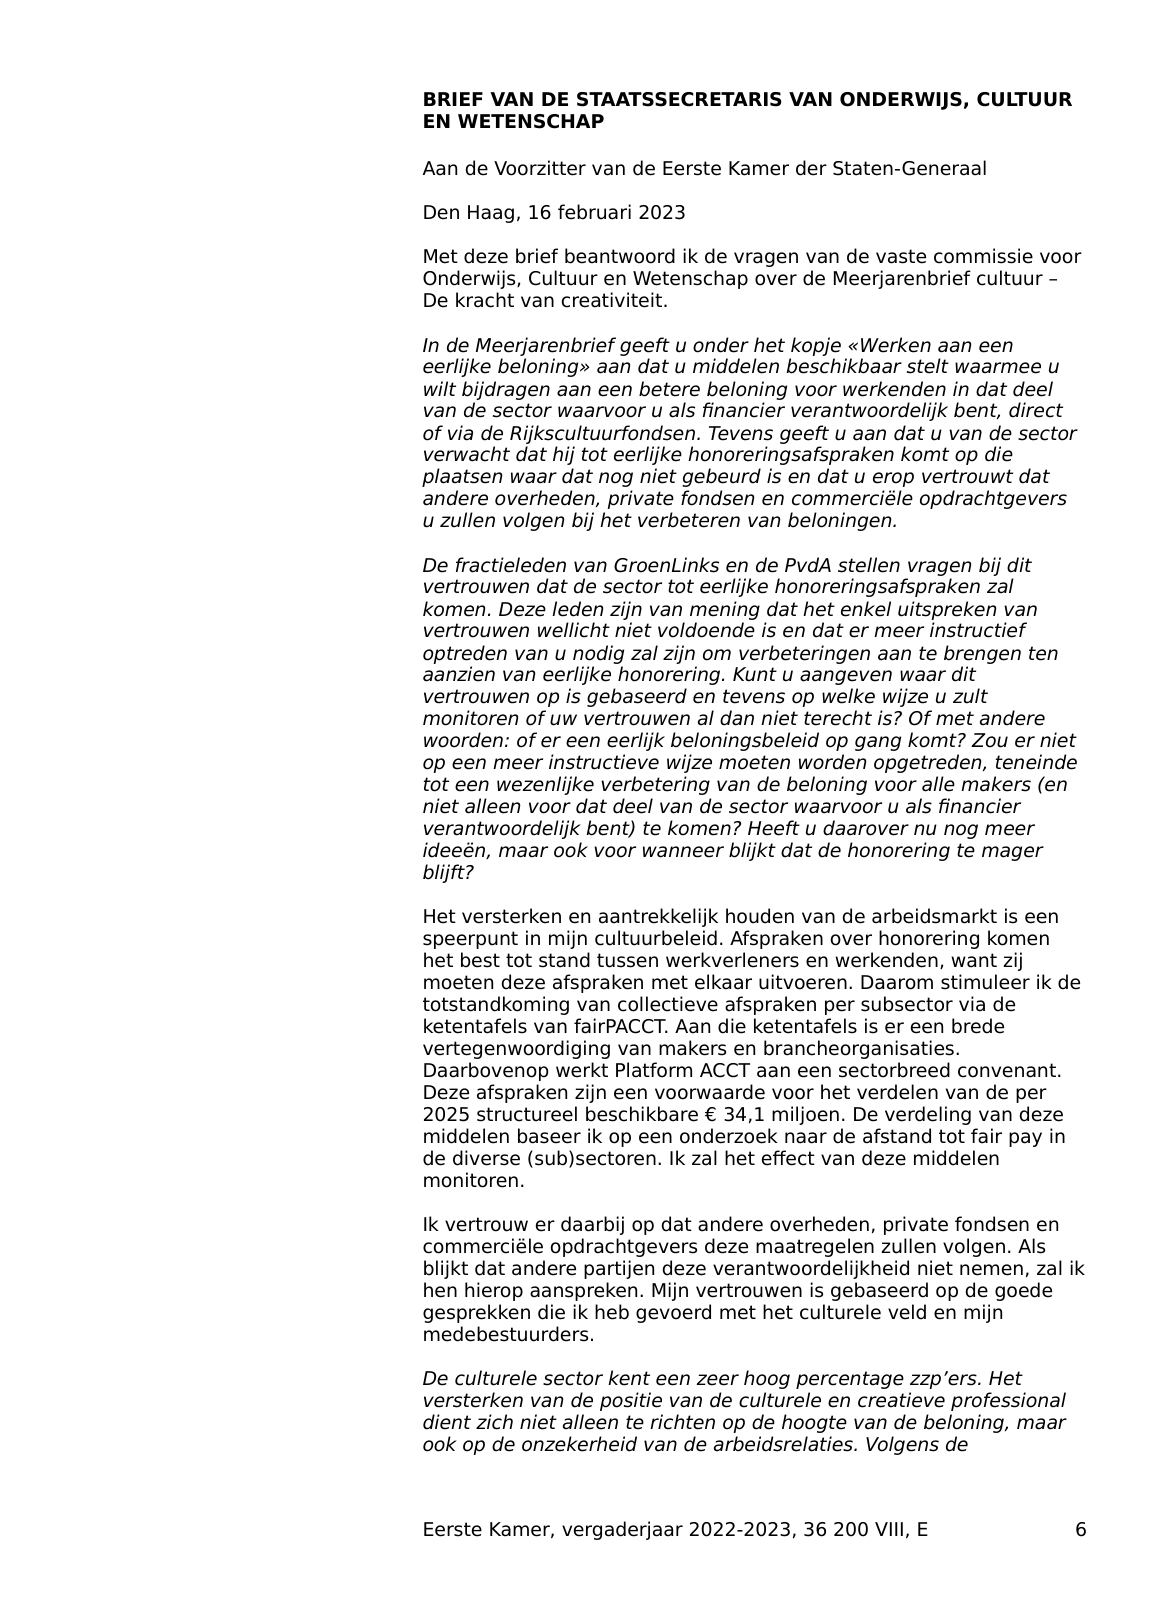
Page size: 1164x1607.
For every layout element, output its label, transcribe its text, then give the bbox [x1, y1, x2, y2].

text De culturele sector kent een zeer hoog percentage zzp’ers. Het versterken van de positie van de culturele en creatieve professional dient zich niet alleen te richten op de hoogte van de beloning, maar ook op de onzekerheid van de arbeidsrelaties. Volgens de [422, 1368, 1087, 1456]
text Met deze brief beantwoord ik de vragen van de vaste commissie voor Onderwijs, Cultuur en Wetenschap over de Meerjarenbrief cultuur – De kracht van creativiteit. [422, 246, 1087, 312]
text In de Meerjarenbrief geeft u onder het kopje «Werken aan een eerlijke beloning» aan dat u middelen beschikbaar stelt waarmee u wilt bijdragen aan een betere beloning voor werkenden in dat deel van de sector waarvoor u als financier verantwoordelijk bent, direct of via de Rijkscultuurfondsen. Tevens geeft u aan dat u van de sector verwacht dat hij tot eerlijke honoreringsafspraken komt op die plaatsen waar dat nog niet gebeurd is en dat u erop vertrouwt dat andere overheden, private fondsen en commerciële opdrachtgevers u zullen volgen bij het verbeteren van beloningen. [422, 334, 1087, 532]
text Ik vertrouw er daarbij op dat andere overheden, private fondsen en commerciële opdrachtgevers deze maatregelen zullen volgen. Als blijkt dat andere partijen deze verantwoordelijkheid niet nemen, zal ik hen hierop aanspreken. Mijn vertrouwen is gebaseerd op de goede gesprekken die ik heb gevoerd met het culturele veld en mijn medebestuurders. [422, 1214, 1087, 1346]
text Het versterken en aantrekkelijk houden van de arbeidsmarkt is een speerpunt in mijn cultuurbeleid. Afspraken over honorering komen het best tot stand tussen werkverleners en werkenden, want zij moeten deze afspraken met elkaar uitvoeren. Daarom stimuleer ik de totstandkoming van collectieve afspraken per subsector via de ketentafels van fairPACCT. Aan die ketentafels is er een brede vertegenwoordiging van makers en brancheorganisaties. Daarbovenop werkt Platform ACCT aan een sectorbreed convenant. Deze afspraken zijn een voorwaarde voor het verdelen van de per 2025 structureel beschikbare € 34,1 miljoen. De verdeling van deze middelen baseer ik op een onderzoek naar de afstand tot fair pay in de diverse (sub)sectoren. Ik zal het effect van deze middelen monitoren. [422, 906, 1087, 1192]
text De fractieleden van GroenLinks en de PvdA stellen vragen bij dit vertrouwen dat de sector tot eerlijke honoreringsafspraken zal komen. Deze leden zijn van mening dat het enkel uitspreken van vertrouwen wellicht niet voldoende is en dat er meer instructief optreden van u nodig zal zijn om verbeteringen aan te brengen ten aanzien van eerlijke honorering. Kunt u aangeven waar dit vertrouwen op is gebaseerd en tevens op welke wijze u zult monitoren of uw vertrouwen al dan niet terecht is? Of met andere woorden: of er een eerlijk beloningsbeleid op gang komt? Zou er niet op een meer instructieve wijze moeten worden opgetreden, teneinde tot een wezenlijke verbetering van de beloning voor alle makers (en niet alleen voor dat deel van de sector waarvoor u als financier verantwoordelijk bent) te komen? Heeft u daarover nu nog meer ideeën, maar ook voor wanneer blijkt dat de honorering te mager blijft? [422, 554, 1087, 884]
text Aan de Voorzitter van de Eerste Kamer der Staten-Generaal [422, 158, 1087, 180]
subtitle BRIEF VAN DE STAATSSECRETARIS VAN ONDERWIJS, CULTUUR EN WETENSCHAP [422, 89, 1087, 133]
text Den Haag, 16 februari 2023 [422, 202, 1087, 224]
